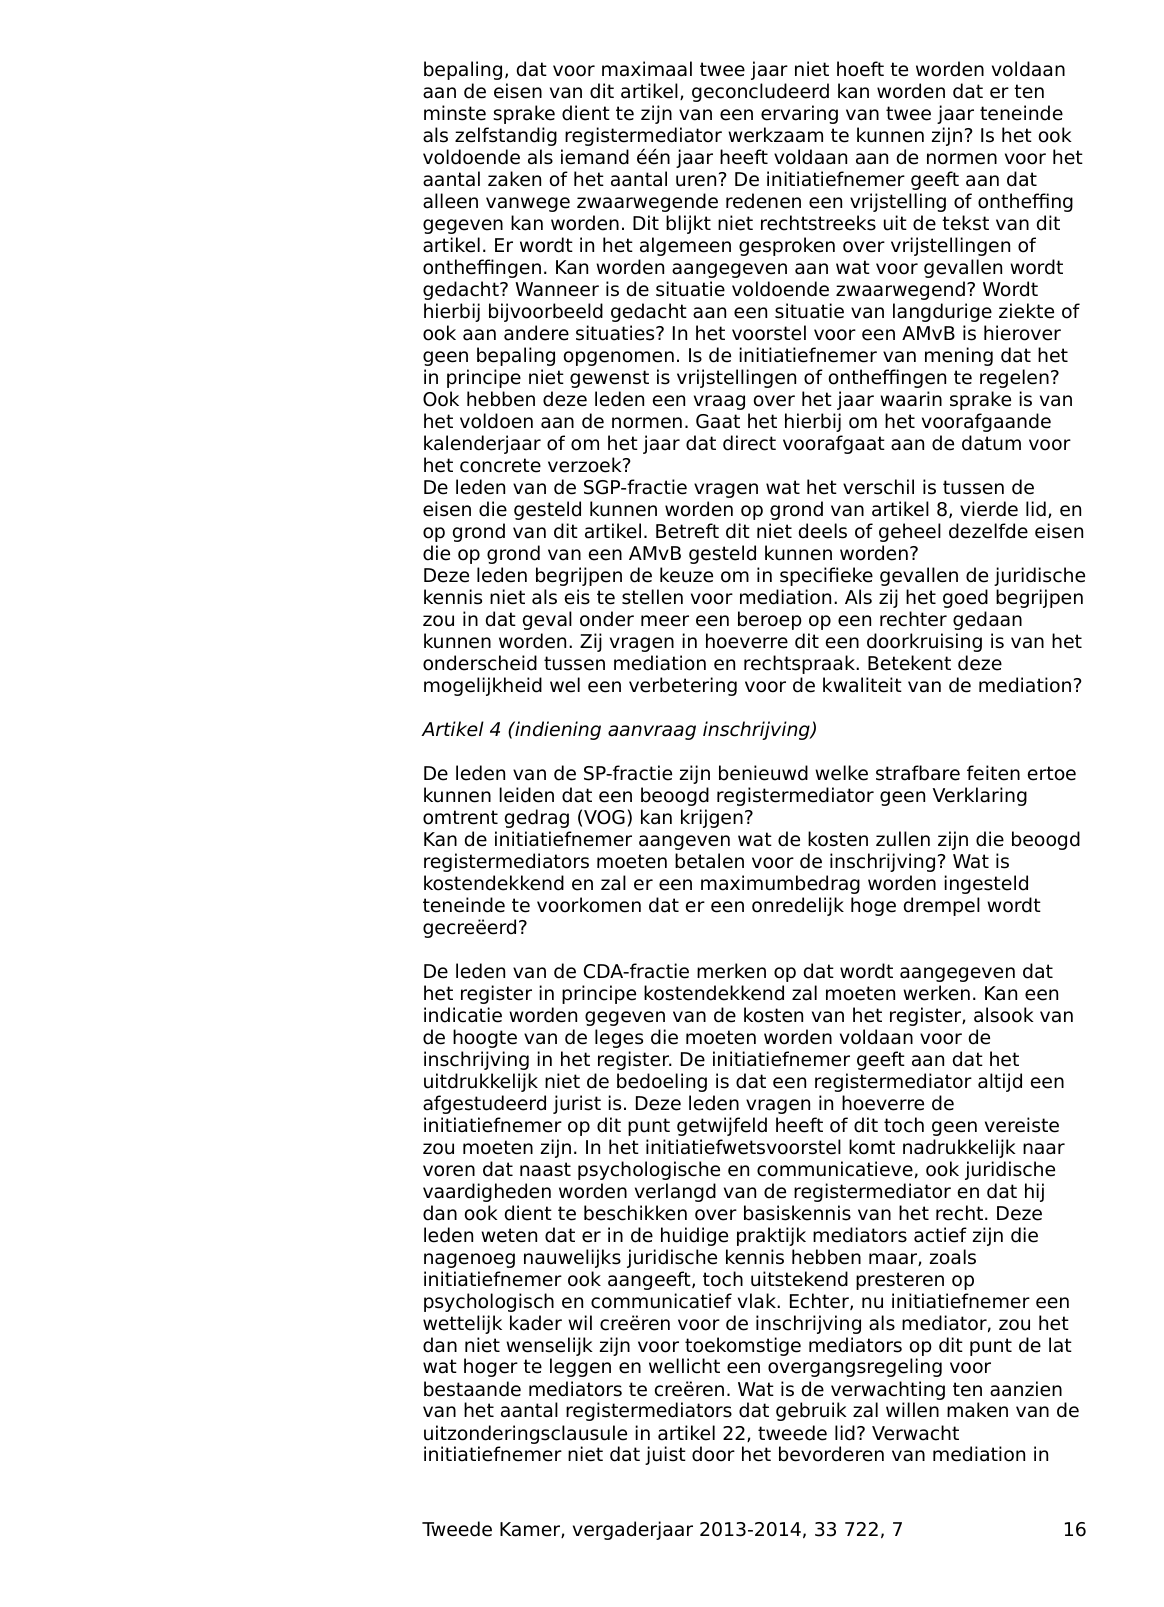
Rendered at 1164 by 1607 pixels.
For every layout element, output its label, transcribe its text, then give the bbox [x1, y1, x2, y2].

text Kan de initiatiefnemer aangeven wat de kosten zullen zijn die beoogd registermediators moeten betalen voor de inschrijving? Wat is kostendekkend en zal er een maximumbedrag worden ingesteld teneinde te voorkomen dat er een onredelijk hoge drempel wordt gecreëerd? [422, 829, 1087, 939]
text De leden van de CDA-fractie merken op dat wordt aangegeven dat het register in principe kostendekkend zal moeten werken. Kan een indicatie worden gegeven van de kosten van het register, alsook van de hoogte van de leges die moeten worden voldaan voor de inschrijving in het register. De initiatiefnemer geeft aan dat het uitdrukkelijk niet de bedoeling is dat een registermediator altijd een afgestudeerd jurist is. Deze leden vragen in hoeverre de initiatiefnemer op dit punt getwijfeld heeft of dit toch geen vereiste zou moeten zijn. In het initiatiefwetsvoorstel komt nadrukkelijk naar voren dat naast psychologische en communicatieve, ook juridische vaardigheden worden verlangd van de registermediator en dat hij dan ook dient te beschikken over basiskennis van het recht. Deze leden weten dat er in de huidige praktijk mediators actief zijn die nagenoeg nauwelijks juridische kennis hebben maar, zoals initiatiefnemer ook aangeeft, toch uitstekend presteren op psychologisch en communicatief vlak. Echter, nu initiatiefnemer een wettelijk kader wil creëren voor de inschrijving als mediator, zou het dan niet wenselijk zijn voor toekomstige mediators op dit punt de lat wat hoger te leggen en wellicht een overgangsregeling voor bestaande mediators te creëren. Wat is de verwachting ten aanzien van het aantal registermediators dat gebruik zal willen maken van de uitzonderingsclausule in artikel 22, tweede lid? Verwacht initiatiefnemer niet dat juist door het bevorderen van mediation in [422, 961, 1087, 1466]
text Deze leden begrijpen de keuze om in specifieke gevallen de juridische kennis niet als eis te stellen voor mediation. Als zij het goed begrijpen zou in dat geval onder meer een beroep op een rechter gedaan kunnen worden. Zij vragen in hoeverre dit een doorkruising is van het onderscheid tussen mediation en rechtspraak. Betekent deze mogelijkheid wel een verbetering voor de kwaliteit van de mediation? [422, 564, 1087, 696]
text De leden van de SP-fractie zijn benieuwd welke strafbare feiten ertoe kunnen leiden dat een beoogd registermediator geen Verklaring omtrent gedrag (VOG) kan krijgen? [422, 763, 1087, 829]
text bepaling, dat voor maximaal twee jaar niet hoeft te worden voldaan aan de eisen van dit artikel, geconcludeerd kan worden dat er ten minste sprake dient te zijn van een ervaring van twee jaar teneinde als zelfstandig registermediator werkzaam te kunnen zijn? Is het ook voldoende als iemand één jaar heeft voldaan aan de normen voor het aantal zaken of het aantal uren? De initiatiefnemer geeft aan dat alleen vanwege zwaarwegende redenen een vrijstelling of ontheffing gegeven kan worden. Dit blijkt niet rechtstreeks uit de tekst van dit artikel. Er wordt in het algemeen gesproken over vrijstellingen of ontheffingen. Kan worden aangegeven aan wat voor gevallen wordt gedacht? Wanneer is de situatie voldoende zwaarwegend? Wordt hierbij bijvoorbeeld gedacht aan een situatie van langdurige ziekte of ook aan andere situaties? In het voorstel voor een AMvB is hierover geen bepaling opgenomen. Is de initiatiefnemer van mening dat het in principe niet gewenst is vrijstellingen of ontheffingen te regelen? [422, 59, 1087, 389]
text De leden van de SGP-fractie vragen wat het verschil is tussen de eisen die gesteld kunnen worden op grond van artikel 8, vierde lid, en op grond van dit artikel. Betreft dit niet deels of geheel dezelfde eisen die op grond van een AMvB gesteld kunnen worden? [422, 477, 1087, 564]
subtitle Artikel 4 (indiening aanvraag inschrijving) [422, 719, 1087, 741]
text Ook hebben deze leden een vraag over het jaar waarin sprake is van het voldoen aan de normen. Gaat het hierbij om het voorafgaande kalenderjaar of om het jaar dat direct voorafgaat aan de datum voor het concrete verzoek? [422, 389, 1087, 477]
